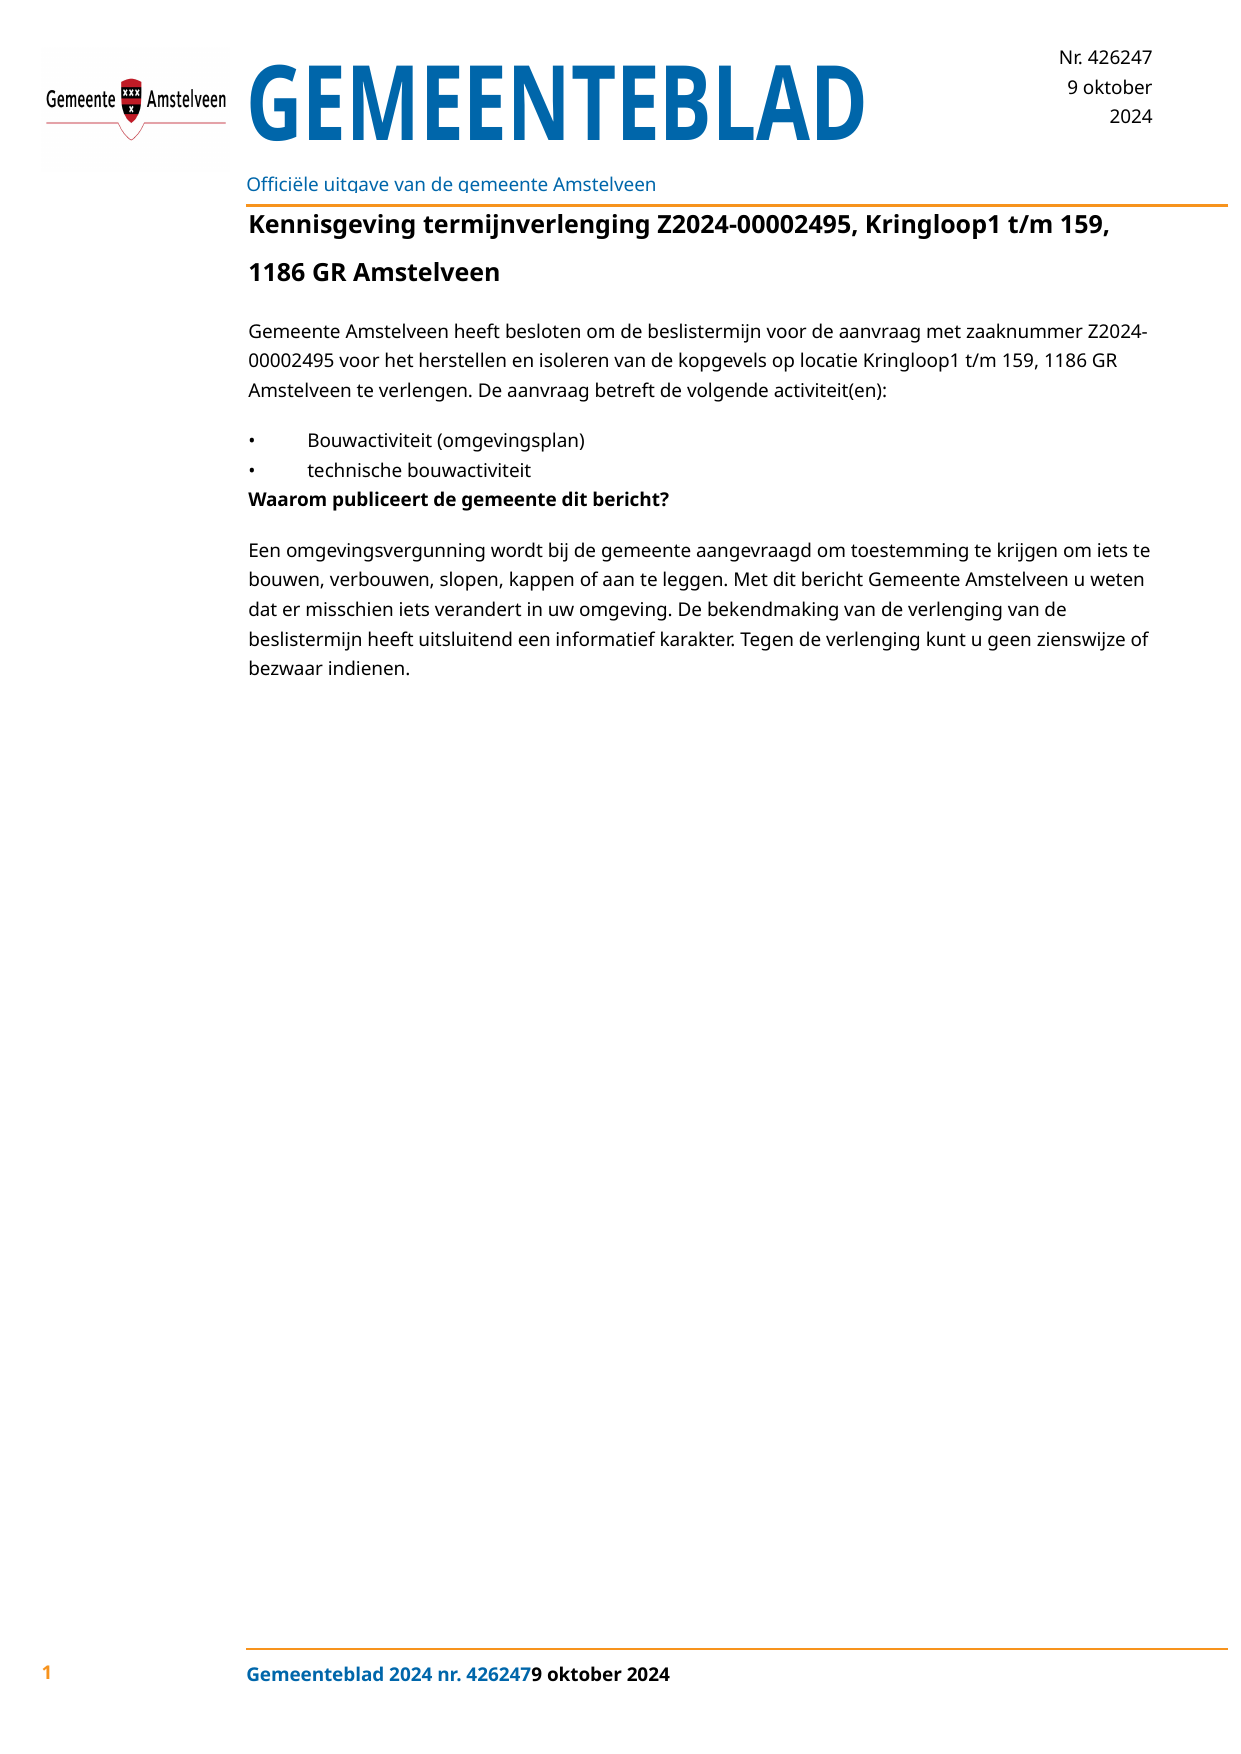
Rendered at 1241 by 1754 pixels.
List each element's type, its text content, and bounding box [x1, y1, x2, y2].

list Bouwactiviteit (omgevingsplan) [248, 427, 1152, 453]
text Een omgevingsvergunning wordt bij de gemeente aangevraagd om toestemming te krijgen om iets te bouwen, verbouwen, slopen, kappen of aan te leggen. Met dit bericht Gemeente Amstelveen u weten dat er misschien iets verandert in uw omgeving. De bekendmaking van de verlenging van de beslistermijn heeft uitsluitend een informatief karakter. Tegen de verlenging kunt u geen zienswijze of bezwaar indienen. [248, 537, 1152, 681]
text Gemeente Amstelveen heeft besloten om de beslistermijn voor de aanvraag met zaaknummer Z2024-00002495 voor het herstellen en isoleren van de kopgevels op locatie Kringloop1 t/m 159, 1186 GR Amstelveen te verlengen. De aanvraag betreft de volgende activiteit(en): [248, 318, 1152, 403]
text Kennisgeving termijnverlenging Z2024-00002495, Kringloop1 t/m 159, 1186 GR Amstelveen [248, 207, 1152, 288]
list technische bouwactiviteit [248, 457, 1152, 483]
picture [41, 47, 231, 172]
text Waarom publiceert de gemeente dit bericht? [248, 487, 1152, 512]
